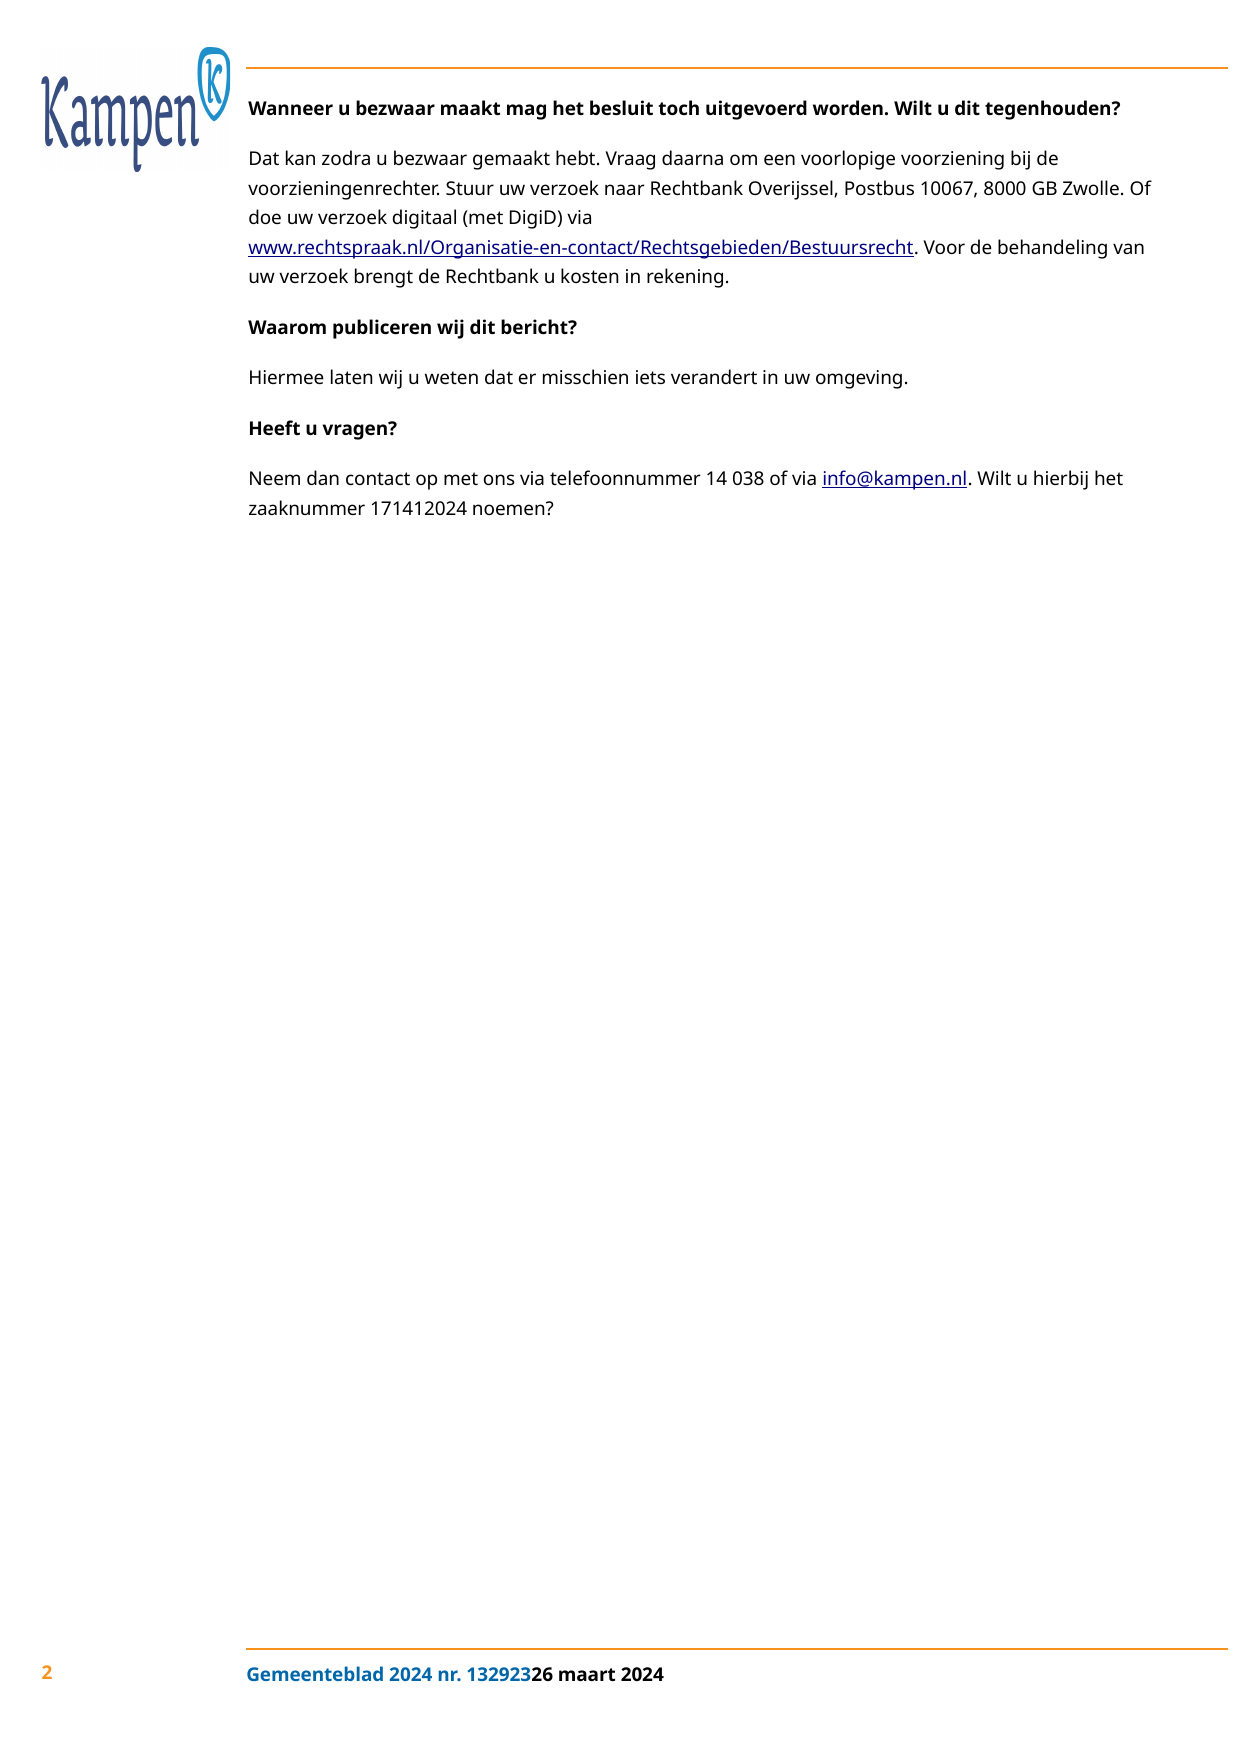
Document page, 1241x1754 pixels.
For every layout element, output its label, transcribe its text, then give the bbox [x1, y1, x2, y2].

picture [41, 47, 231, 172]
text Neem dan contact op met ons via telefoonnummer 14 038 of via info@kampen.nl. Wilt u hierbij het zaaknummer 171412024 noemen? [248, 465, 1152, 521]
text Dat kan zodra u bezwaar gemaakt hebt. Vraag daarna om een voorlopige voorziening bij de voorzieningenrechter. Stuur uw verzoek naar Rechtbank Overijssel, Postbus 10067, 8000 GB Zwolle. Of doe uw verzoek digitaal (met DigiD) via www.rechtspraak.nl/Organisatie-en-contact/Rechtsgebieden/Bestuursrecht. Voor de behandeling van uw verzoek brengt de Rechtbank u kosten in rekening. [248, 145, 1152, 289]
text Heeft u vragen? [248, 415, 1152, 441]
text Wanneer u bezwaar maakt mag het besluit toch uitgevoerd worden. Wilt u dit tegenhouden? [248, 95, 1152, 121]
text Hiermee laten wij u weten dat er misschien iets verandert in uw omgeving. [248, 364, 1152, 390]
text Waarom publiceren wij dit bericht? [248, 314, 1152, 340]
